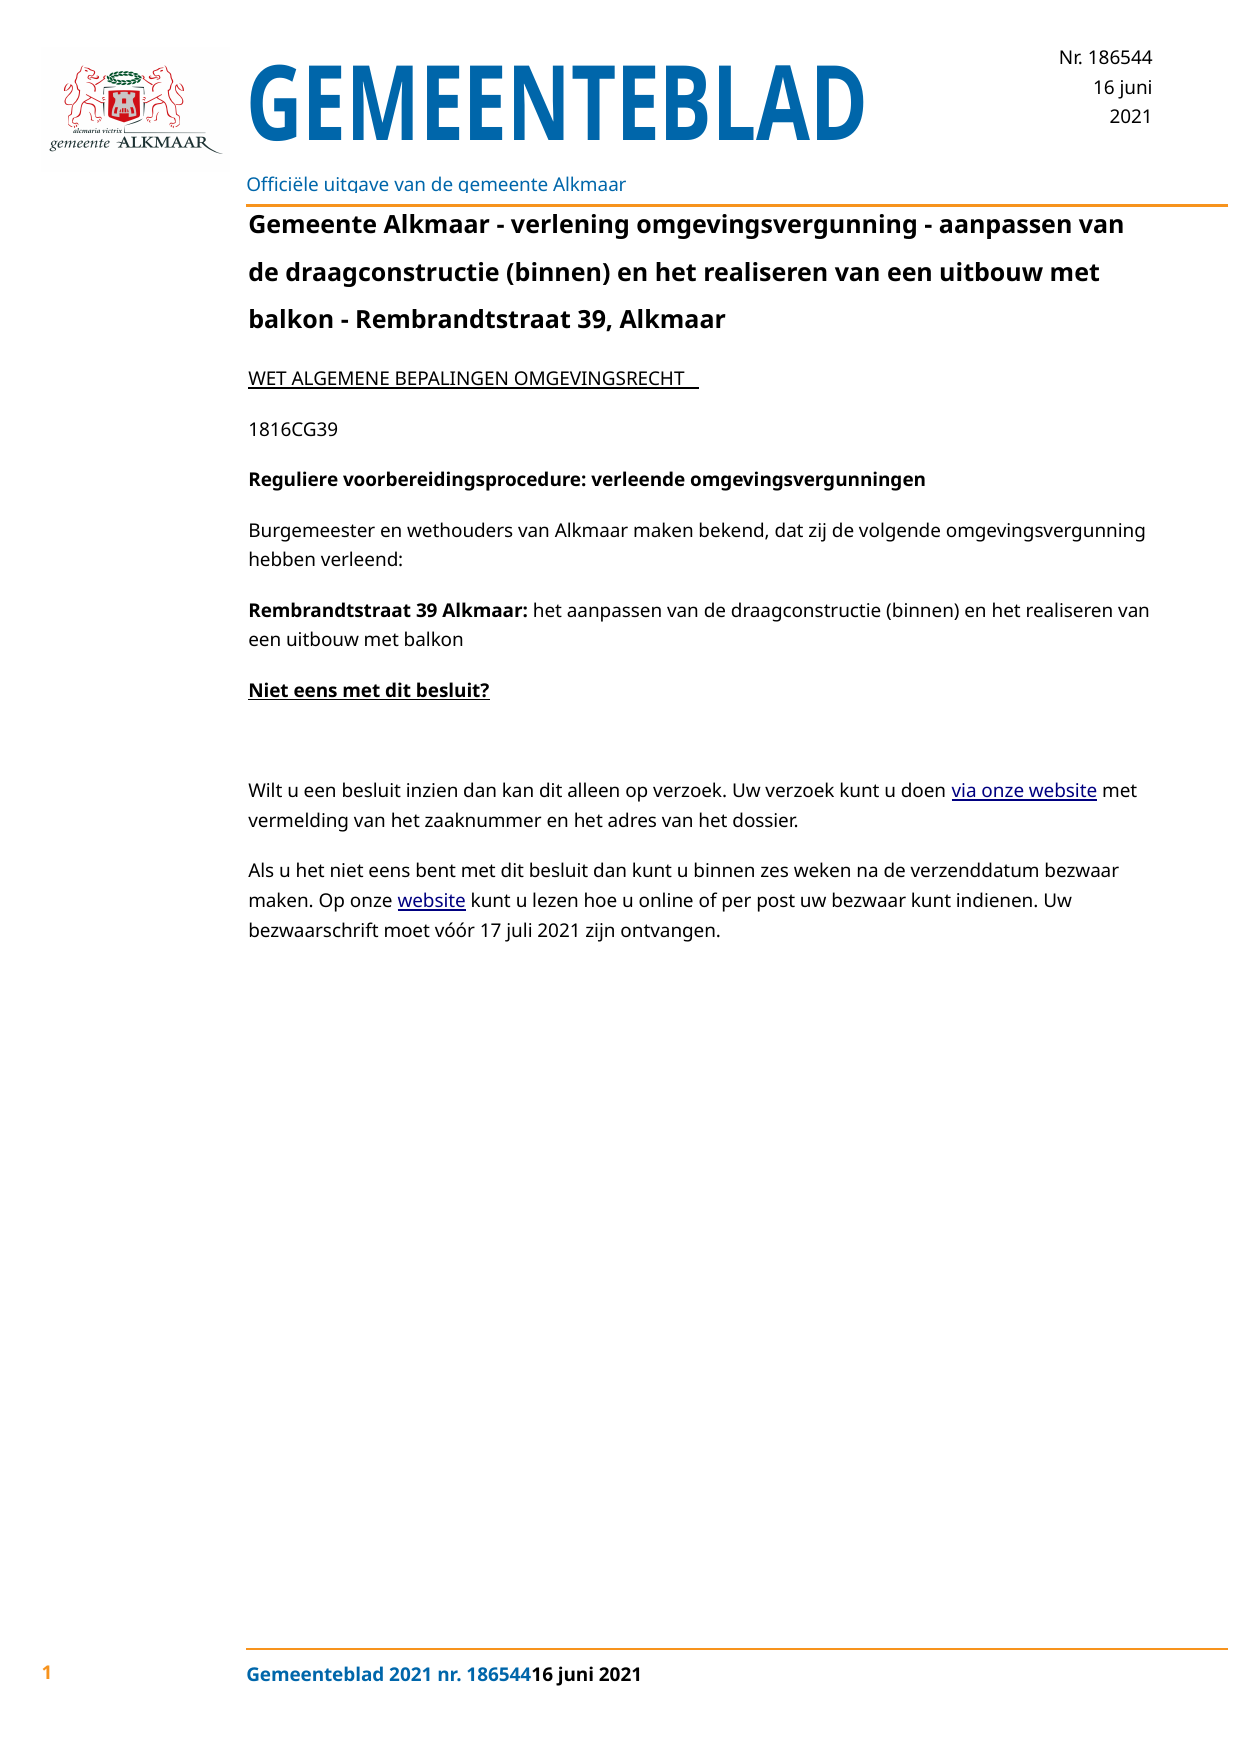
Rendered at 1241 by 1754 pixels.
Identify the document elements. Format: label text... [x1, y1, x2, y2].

text WET ALGEMENE BEPALINGEN OMGEVINGSRECHT [248, 366, 1152, 391]
text Reguliere voorbereidingsprocedure: verleende omgevingsvergunningen [248, 466, 1152, 492]
text 1816CG39 [248, 416, 1152, 442]
text Burgemeester en wethouders van Alkmaar maken bekend, dat zij de volgende omgevingsvergunning hebben verleend: [248, 517, 1152, 572]
text Niet eens met dit besluit? [248, 677, 1152, 702]
text Rembrandtstraat 39 Alkmaar: het aanpassen van de draagconstructie (binnen) en het realiseren van een uitbouw met balkon [248, 597, 1152, 652]
text Wilt u een besluit inzien dan kan dit alleen op verzoek. Uw verzoek kunt u doen via onze website met vermelding van het zaaknummer en het adres van het dossier. [248, 778, 1152, 833]
picture [41, 47, 231, 172]
text Als u het niet eens bent met dit besluit dan kunt u binnen zes weken na de verzenddatum bezwaar maken. Op onze website kunt u lezen hoe u online of per post uw bezwaar kunt indienen. Uw bezwaarschrift moet vóór 17 juli 2021 zijn ontvangen. [248, 858, 1152, 942]
text Gemeente Alkmaar - verlening omgevingsvergunning - aanpassen van de draagconstructie (binnen) en het realiseren van een uitbouw met balkon - Rembrandtstraat 39, Alkmaar [248, 207, 1152, 336]
